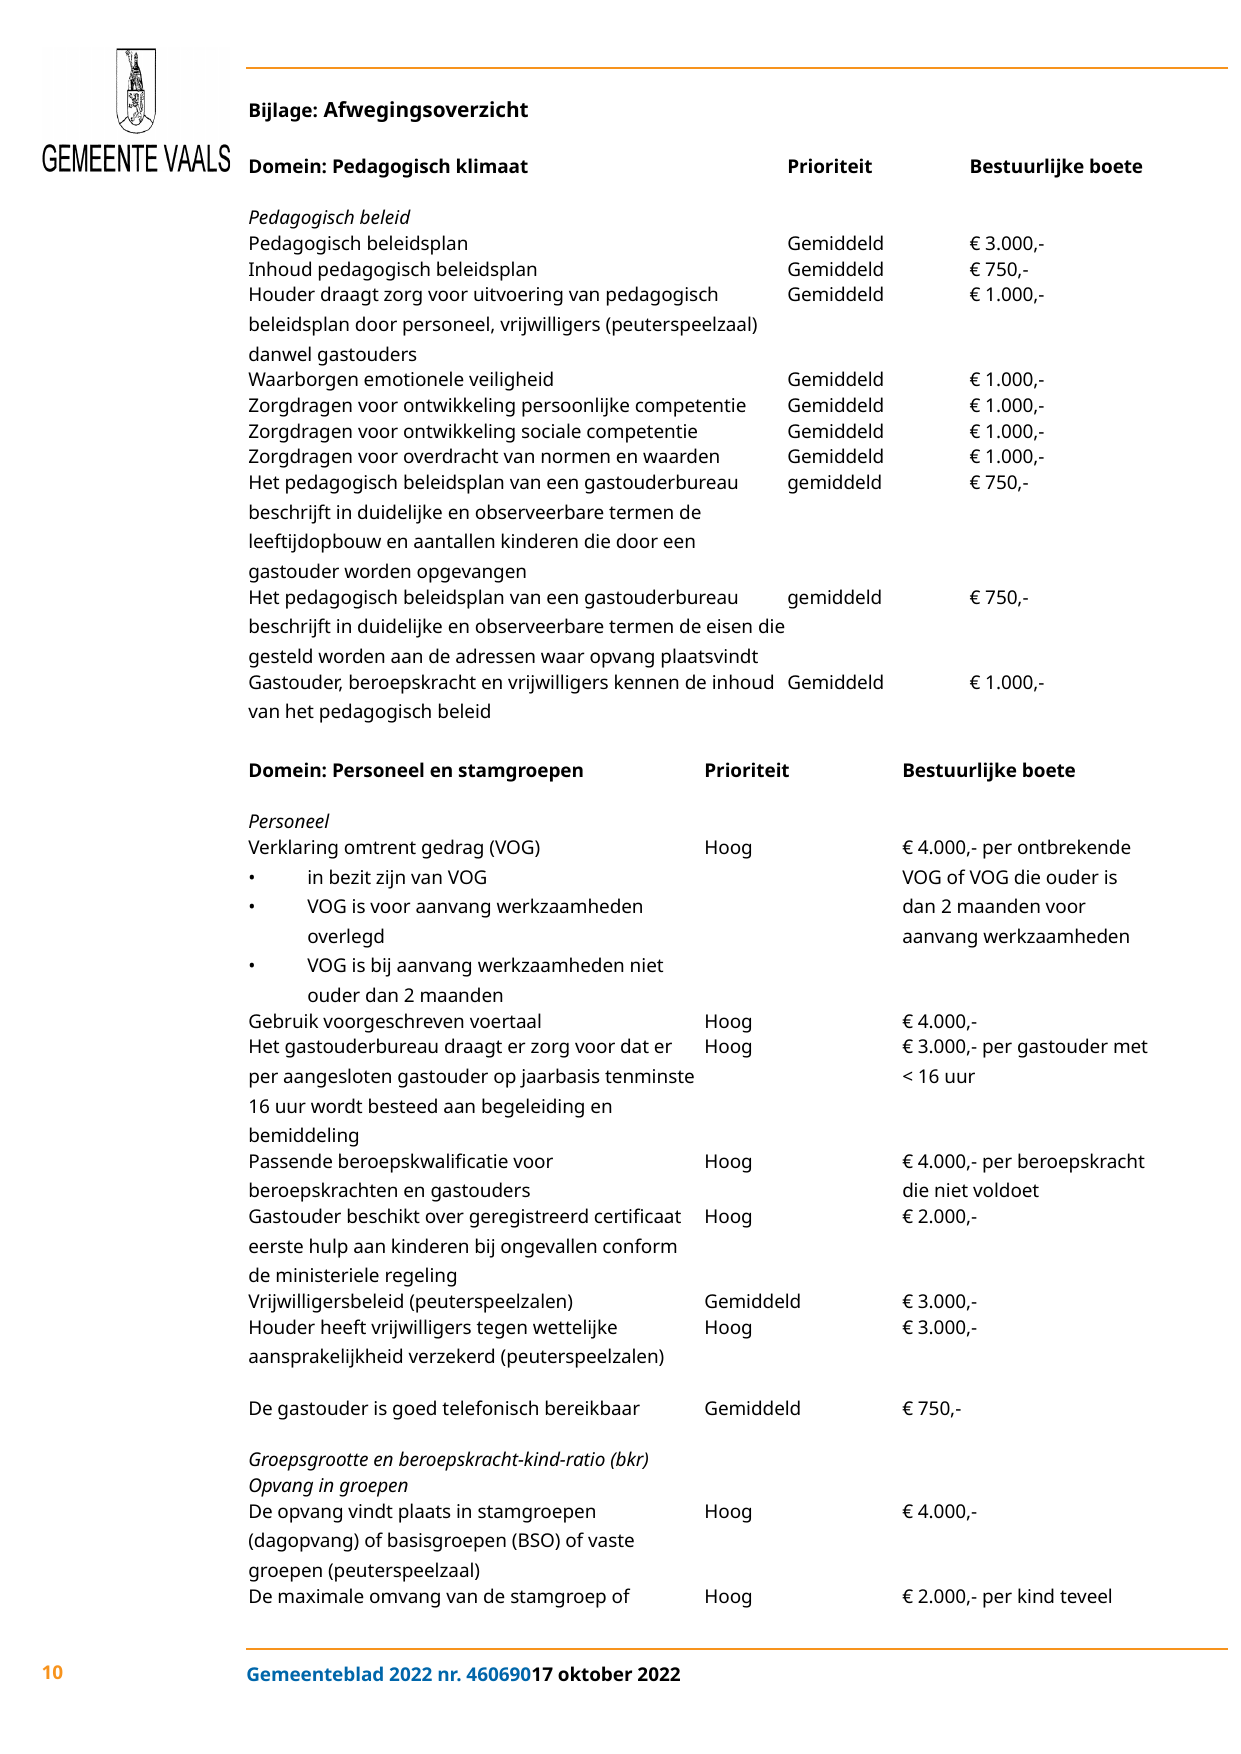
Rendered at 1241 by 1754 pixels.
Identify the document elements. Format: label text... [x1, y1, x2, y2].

table_cell € 3.000,- [902, 1288, 1152, 1314]
table_cell [902, 783, 1152, 808]
table_cell Groepsgrootte en beroepskracht-kind-ratio (bkr) [248, 1447, 704, 1472]
table_cell [248, 783, 704, 808]
table_cell Gastouder, beroepskracht en vrijwilligers kennen de inhoud van het pedagogisch beleid [248, 669, 787, 724]
table_cell [704, 1472, 902, 1498]
table_header Prioriteit [787, 153, 969, 179]
table_cell Hoog [704, 1008, 902, 1034]
table_cell Hoog [704, 1583, 902, 1609]
table_cell € 3.000,- per gastouder met < 16 uur [902, 1034, 1152, 1148]
table_header Domein: Pedagogisch klimaat [248, 153, 787, 179]
table_cell € 2.000,- [902, 1204, 1152, 1288]
table_cell [787, 179, 969, 204]
table_cell Gemiddeld [787, 444, 969, 469]
table_cell Het pedagogisch beleidsplan van een gastouderbureau beschrijft in duidelijke en observeerbare termen de eisen die gesteld worden aan de adressen waar opvang plaatsvindt [248, 584, 787, 669]
table_cell Gemiddeld [787, 282, 969, 367]
table_cell Hoog [704, 1034, 902, 1148]
picture [41, 47, 231, 172]
table_cell € 1.000,- [969, 392, 1152, 418]
table_cell € 4.000,- [902, 1008, 1152, 1034]
table_cell gemiddeld [787, 584, 969, 669]
table_cell € 1.000,- [969, 418, 1152, 444]
table_cell [704, 1447, 902, 1472]
table_header Domein: Personeel en stamgroepen [248, 757, 704, 783]
table_cell Hoog [704, 1148, 902, 1203]
table_cell Gemiddeld [787, 669, 969, 724]
table_cell Gemiddeld [787, 367, 969, 392]
table_cell Het pedagogisch beleidsplan van een gastouderbureau beschrijft in duidelijke en observeerbare termen de leeftijdopbouw en aantallen kinderen die door een gastouder worden opgevangen [248, 470, 787, 584]
table_cell € 4.000,- [902, 1498, 1152, 1583]
table_cell Personeel [248, 809, 704, 834]
table_cell [248, 1369, 704, 1395]
table_cell Gemiddeld [787, 230, 969, 256]
table_cell [704, 783, 902, 808]
table_cell [704, 809, 902, 834]
table_cell € 750,- [969, 584, 1152, 669]
table_cell € 1.000,- [969, 282, 1152, 367]
table_header Prioriteit [704, 757, 902, 783]
table_cell [704, 1369, 902, 1395]
table_cell € 3.000,- [902, 1314, 1152, 1369]
table_cell Hoog [704, 1204, 902, 1288]
table_cell [902, 1369, 1152, 1395]
table_cell Zorgdragen voor ontwikkeling sociale competentie [248, 418, 787, 444]
table_cell € 1.000,- [969, 367, 1152, 392]
table_cell De opvang vindt plaats in stamgroepen (dagopvang) of basisgroepen (BSO) of vaste groepen (peuterspeelzaal) [248, 1498, 704, 1583]
text Bijlage: Afwegingsoverzicht [248, 95, 1152, 123]
table_cell Passende beroepskwalificatie voor beroepskrachten en gastouders [248, 1148, 704, 1203]
table_cell [969, 179, 1152, 204]
table_cell Houder draagt zorg voor uitvoering van pedagogisch beleidsplan door personeel, vrijwilligers (peuterspeelzaal) danwel gastouders [248, 282, 787, 367]
table_cell Gemiddeld [704, 1288, 902, 1314]
table_cell [902, 1472, 1152, 1498]
table_cell [248, 179, 787, 204]
table_cell Pedagogisch beleidsplan [248, 230, 787, 256]
table_cell gemiddeld [787, 470, 969, 584]
table_cell Het gastouderbureau draagt er zorg voor dat er per aangesloten gastouder op jaarbasis tenminste 16 uur wordt besteed aan begeleiding en bemiddeling [248, 1034, 704, 1148]
table_cell Gemiddeld [704, 1395, 902, 1421]
table_cell Pedagogisch beleid [248, 205, 787, 230]
table_cell De maximale omvang van de stamgroep of [248, 1583, 704, 1609]
table_cell Zorgdragen voor overdracht van normen en waarden [248, 444, 787, 469]
table_cell € 2.000,- per kind teveel [902, 1583, 1152, 1609]
table_cell € 4.000,- per ontbrekende VOG of VOG die ouder is dan 2 maanden voor aanvang werkzaamheden [902, 834, 1152, 1008]
table_cell [787, 205, 969, 230]
table_cell Gemiddeld [787, 392, 969, 418]
table_cell € 4.000,- per beroepskracht die niet voldoet [902, 1148, 1152, 1203]
table_cell Gastouder beschikt over geregistreerd certificaat eerste hulp aan kinderen bij ongevallen conform de ministeriele regeling [248, 1204, 704, 1288]
table_header Bestuurlijke boete [902, 757, 1152, 783]
table_cell € 750,- [969, 470, 1152, 584]
table_cell € 1.000,- [969, 669, 1152, 724]
table_cell [704, 1421, 902, 1447]
table_cell Verklaring omtrent gedrag (VOG) in bezit zijn van VOG VOG is voor aanvang werkzaamheden overlegd VOG is bij aanvang werkzaamheden niet ouder dan 2 maanden [248, 834, 704, 1008]
table_cell [902, 1447, 1152, 1472]
table_cell Waarborgen emotionele veiligheid [248, 367, 787, 392]
table_cell € 750,- [969, 256, 1152, 282]
table_cell Vrijwilligersbeleid (peuterspeelzalen) [248, 1288, 704, 1314]
table_cell [969, 205, 1152, 230]
table_header Bestuurlijke boete [969, 153, 1152, 179]
table_cell Opvang in groepen [248, 1472, 704, 1498]
table_cell € 3.000,- [969, 230, 1152, 256]
table_cell € 750,- [902, 1395, 1152, 1421]
table_cell Zorgdragen voor ontwikkeling persoonlijke competentie [248, 392, 787, 418]
table_cell [902, 1421, 1152, 1447]
table_cell [902, 809, 1152, 834]
table_cell Gemiddeld [787, 256, 969, 282]
table_cell Hoog [704, 834, 902, 1008]
table_cell Houder heeft vrijwilligers tegen wettelijke aansprakelijkheid verzekerd (peuterspeelzalen) [248, 1314, 704, 1369]
table_cell Hoog [704, 1314, 902, 1369]
table_cell Inhoud pedagogisch beleidsplan [248, 256, 787, 282]
table_cell Gemiddeld [787, 418, 969, 444]
table_cell [248, 1421, 704, 1447]
table_cell De gastouder is goed telefonisch bereikbaar [248, 1395, 704, 1421]
table_cell Gebruik voorgeschreven voertaal [248, 1008, 704, 1034]
table_cell Hoog [704, 1498, 902, 1583]
table_cell € 1.000,- [969, 444, 1152, 469]
